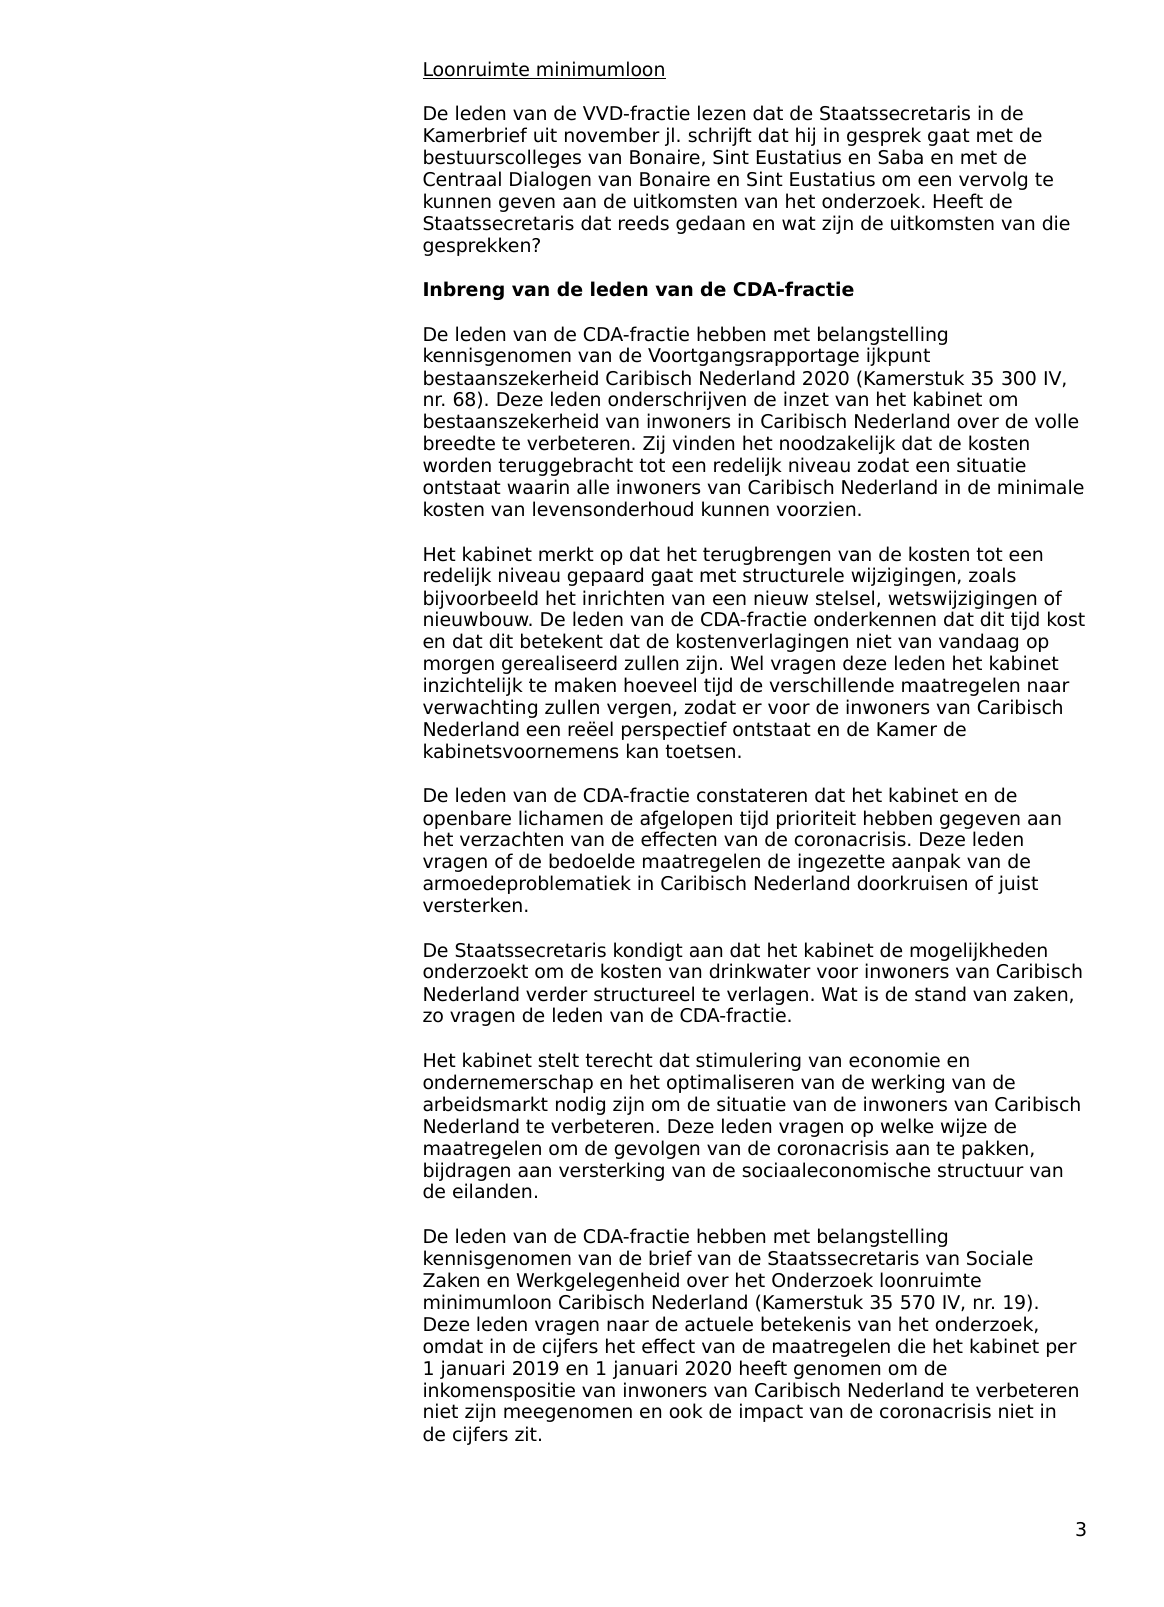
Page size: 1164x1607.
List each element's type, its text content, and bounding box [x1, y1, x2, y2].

text De leden van de CDA-fractie hebben met belangstelling kennisgenomen van de Voortgangsrapportage ijkpunt bestaanszekerheid Caribisch Nederland 2020 (Kamerstuk 35 300 IV, nr. 68). Deze leden onderschrijven de inzet van het kabinet om bestaanszekerheid van inwoners in Caribisch Nederland over de volle breedte te verbeteren. Zij vinden het noodzakelijk dat de kosten worden teruggebracht tot een redelijk niveau zodat een situatie ontstaat waarin alle inwoners van Caribisch Nederland in de minimale kosten van levensonderhoud kunnen voorzien. [422, 323, 1087, 521]
subtitle Loonruimte minimumloon [422, 59, 1087, 81]
text De leden van de CDA-fractie hebben met belangstelling kennisgenomen van de brief van de Staatssecretaris van Sociale Zaken en Werkgelegenheid over het Onderzoek loonruimte minimumloon Caribisch Nederland (Kamerstuk 35 570 IV, nr. 19). Deze leden vragen naar de actuele betekenis van het onderzoek, omdat in de cijfers het effect van de maatregelen die het kabinet per 1 januari 2019 en 1 januari 2020 heeft genomen om de inkomenspositie van inwoners van Caribisch Nederland te verbeteren niet zijn meegenomen en ook de impact van de coronacrisis niet in de cijfers zit. [422, 1226, 1087, 1445]
text De leden van de VVD-fractie lezen dat de Staatssecretaris in de Kamerbrief uit november jl. schrijft dat hij in gesprek gaat met de bestuurscolleges van Bonaire, Sint Eustatius en Saba en met de Centraal Dialogen van Bonaire en Sint Eustatius om een vervolg te kunnen geven aan de uitkomsten van het onderzoek. Heeft de Staatssecretaris dat reeds gedaan en wat zijn de uitkomsten van die gesprekken? [422, 103, 1087, 257]
text Het kabinet merkt op dat het terugbrengen van de kosten tot een redelijk niveau gepaard gaat met structurele wijzigingen, zoals bijvoorbeeld het inrichten van een nieuw stelsel, wetswijzigingen of nieuwbouw. De leden van de CDA-fractie onderkennen dat dit tijd kost en dat dit betekent dat de kostenverlagingen niet van vandaag op morgen gerealiseerd zullen zijn. Wel vragen deze leden het kabinet inzichtelijk te maken hoeveel tijd de verschillende maatregelen naar verwachting zullen vergen, zodat er voor de inwoners van Caribisch Nederland een reëel perspectief ontstaat en de Kamer de kabinetsvoornemens kan toetsen. [422, 543, 1087, 763]
text Het kabinet stelt terecht dat stimulering van economie en ondernemerschap en het optimaliseren van de werking van de arbeidsmarkt nodig zijn om de situatie van de inwoners van Caribisch Nederland te verbeteren. Deze leden vragen op welke wijze de maatregelen om de gevolgen van de coronacrisis aan te pakken, bijdragen aan versterking van de sociaaleconomische structuur van de eilanden. [422, 1049, 1087, 1203]
text De leden van de CDA-fractie constateren dat het kabinet en de openbare lichamen de afgelopen tijd prioriteit hebben gegeven aan het verzachten van de effecten van de coronacrisis. Deze leden vragen of de bedoelde maatregelen de ingezette aanpak van de armoedeproblematiek in Caribisch Nederland doorkruisen of juist versterken. [422, 785, 1087, 917]
text De Staatssecretaris kondigt aan dat het kabinet de mogelijkheden onderzoekt om de kosten van drinkwater voor inwoners van Caribisch Nederland verder structureel te verlagen. Wat is de stand van zaken, zo vragen de leden van de CDA-fractie. [422, 939, 1087, 1027]
subtitle Inbreng van de leden van de CDA-fractie [422, 279, 1087, 301]
